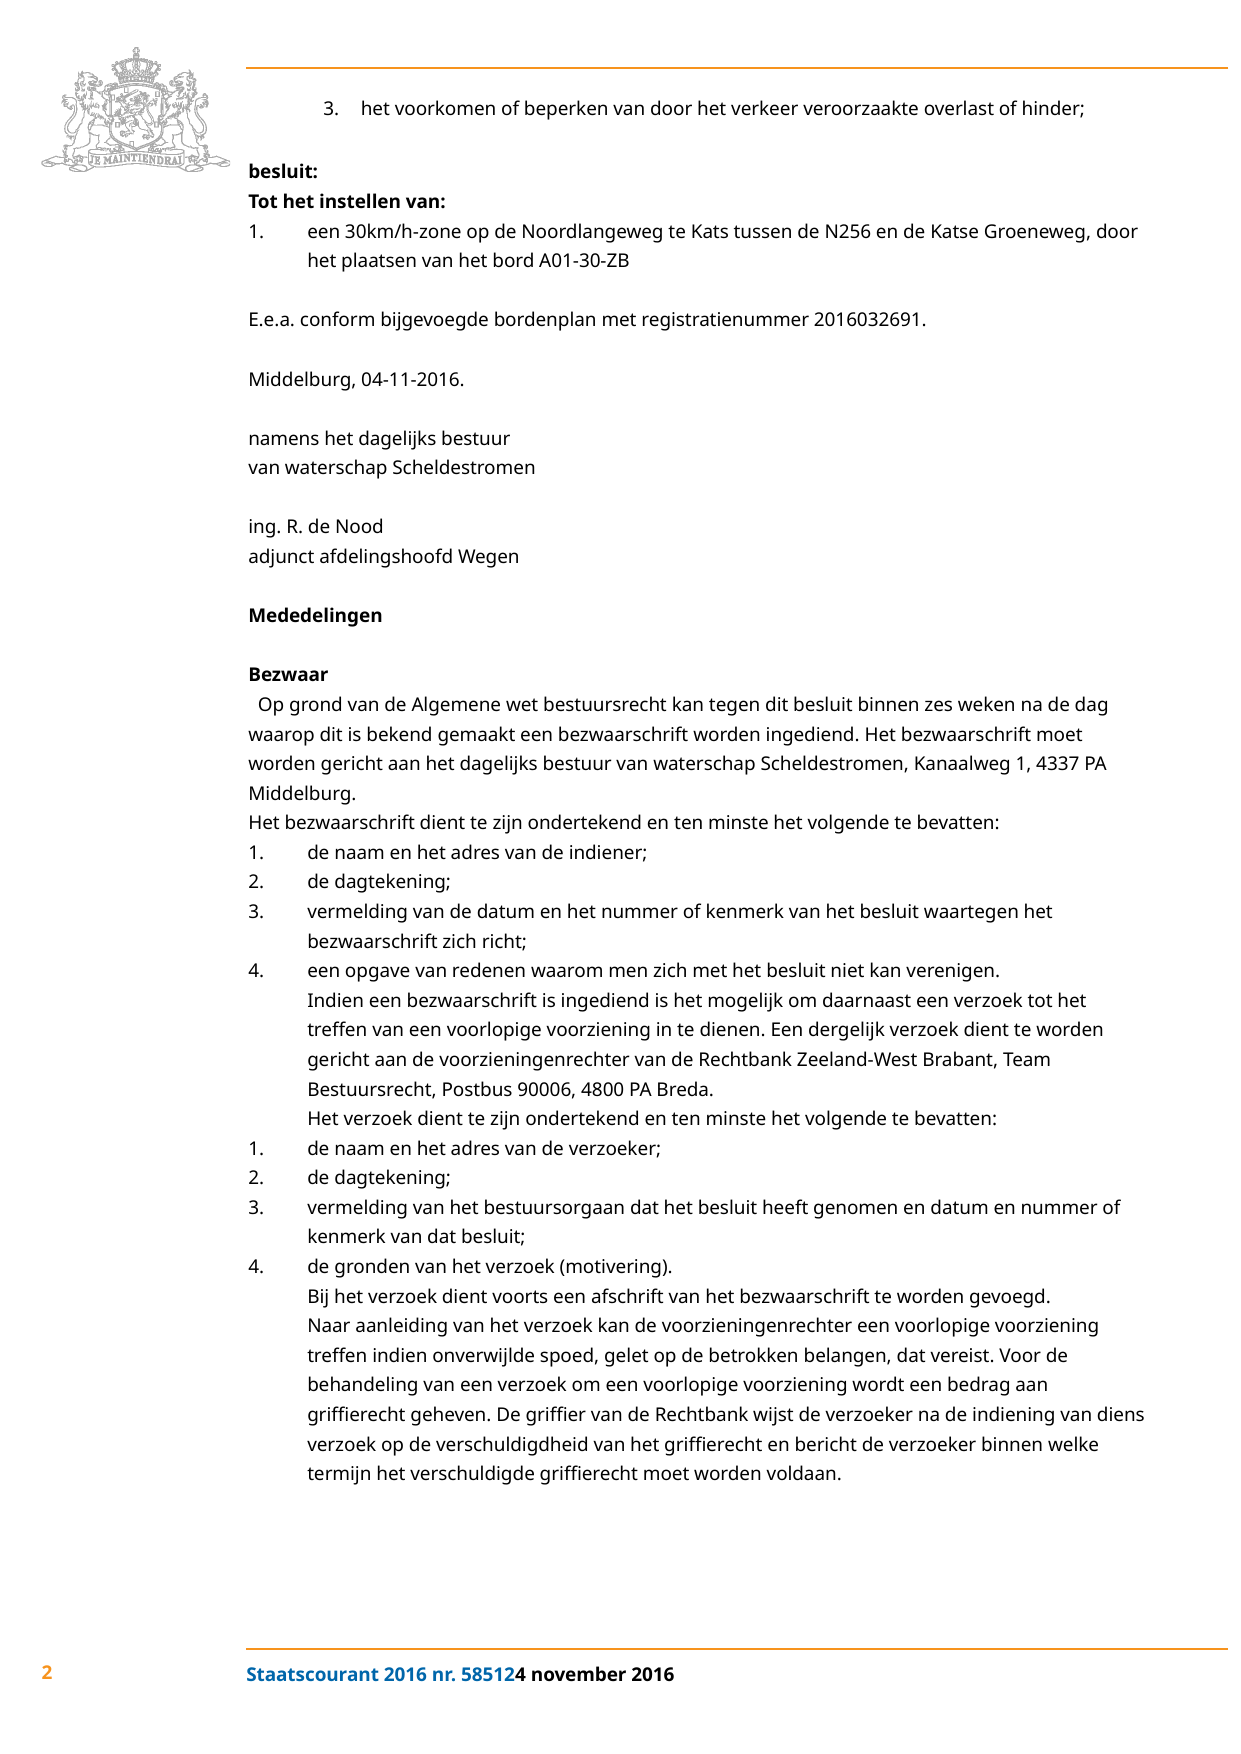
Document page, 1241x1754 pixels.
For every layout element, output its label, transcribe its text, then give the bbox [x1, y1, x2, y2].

list vermelding van het bestuursorgaan dat het besluit heeft genomen en datum en nummer of kenmerk van dat besluit; [248, 1194, 1152, 1249]
text ing. R. de Nood [248, 514, 1152, 539]
text E.e.a. conform bijgevoegde bordenplan met registratienummer 2016032691. [248, 307, 1152, 332]
list de naam en het adres van de verzoeker; [248, 1135, 1152, 1161]
list Naar aanleiding van het verzoek kan de voorzieningenrechter een voorlopige voorziening treffen indien onverwijlde spoed, gelet op de betrokken belangen, dat vereist. Voor de behandeling van een verzoek om een voorlopige voorziening wordt een bedrag aan griffierecht geheven. De griffier van de Rechtbank wijst de verzoeker na de indiening van diens verzoek op de verschuldigdheid van het griffierecht en bericht de verzoeker binnen welke termijn het verschuldigde griffierecht moet worden voldaan. [248, 1312, 1152, 1486]
list Het verzoek dient te zijn ondertekend en ten minste het volgende te bevatten: [248, 1105, 1152, 1131]
list de gronden van het verzoek (motivering). [248, 1253, 1152, 1279]
list de dagtekening; [248, 1164, 1152, 1190]
list vermelding van de datum en het nummer of kenmerk van het besluit waartegen het bezwaarschrift zich richt; [248, 898, 1152, 954]
text Middelburg, 04-11-2016. [248, 366, 1152, 392]
list een opgave van redenen waarom men zich met het besluit niet kan verenigen. [248, 957, 1152, 983]
list Indien een bezwaarschrift is ingediend is het mogelijk om daarnaast een verzoek tot het treffen van een voorlopige voorziening in te dienen. Een dergelijk verzoek dient te worden gericht aan de voorzieningenrechter van de Rechtbank Zeeland-West Brabant, Team Bestuursrecht, Postbus 90006, 4800 PA Breda. [248, 987, 1152, 1102]
list een 30km/h-zone op de Noordlangeweg te Kats tussen de N256 en de Katse Groeneweg, door het plaatsen van het bord A01-30-ZB [248, 218, 1152, 273]
text Op grond van de Algemene wet bestuursrecht kan tegen dit besluit binnen zes weken na de dag waarop dit is bekend gemaakt een bezwaarschrift worden ingediend. Het bezwaarschrift moet worden gericht aan het dagelijks bestuur van waterschap Scheldestromen, Kanaalweg 1, 4337 PA Middelburg. [248, 691, 1152, 806]
list de dagtekening; [248, 869, 1152, 894]
picture [41, 47, 231, 172]
list de naam en het adres van de indiener; [248, 839, 1152, 865]
text namens het dagelijks bestuur [248, 425, 1152, 451]
text Mededelingen [248, 602, 1152, 628]
text adjunct afdelingshoofd Wegen [248, 543, 1152, 569]
list Bij het verzoek dient voorts een afschrift van het bezwaarschrift te worden gevoegd. [248, 1283, 1152, 1309]
text besluit: [248, 159, 1152, 184]
text van waterschap Scheldestromen [248, 454, 1152, 480]
list het voorkomen of beperken van door het verkeer veroorzaakte overlast of hinder; [323, 95, 1152, 121]
text Bezwaar [248, 662, 1152, 687]
text Tot het instellen van: [248, 188, 1152, 214]
text Het bezwaarschrift dient te zijn ondertekend en ten minste het volgende te bevatten: [248, 809, 1152, 835]
